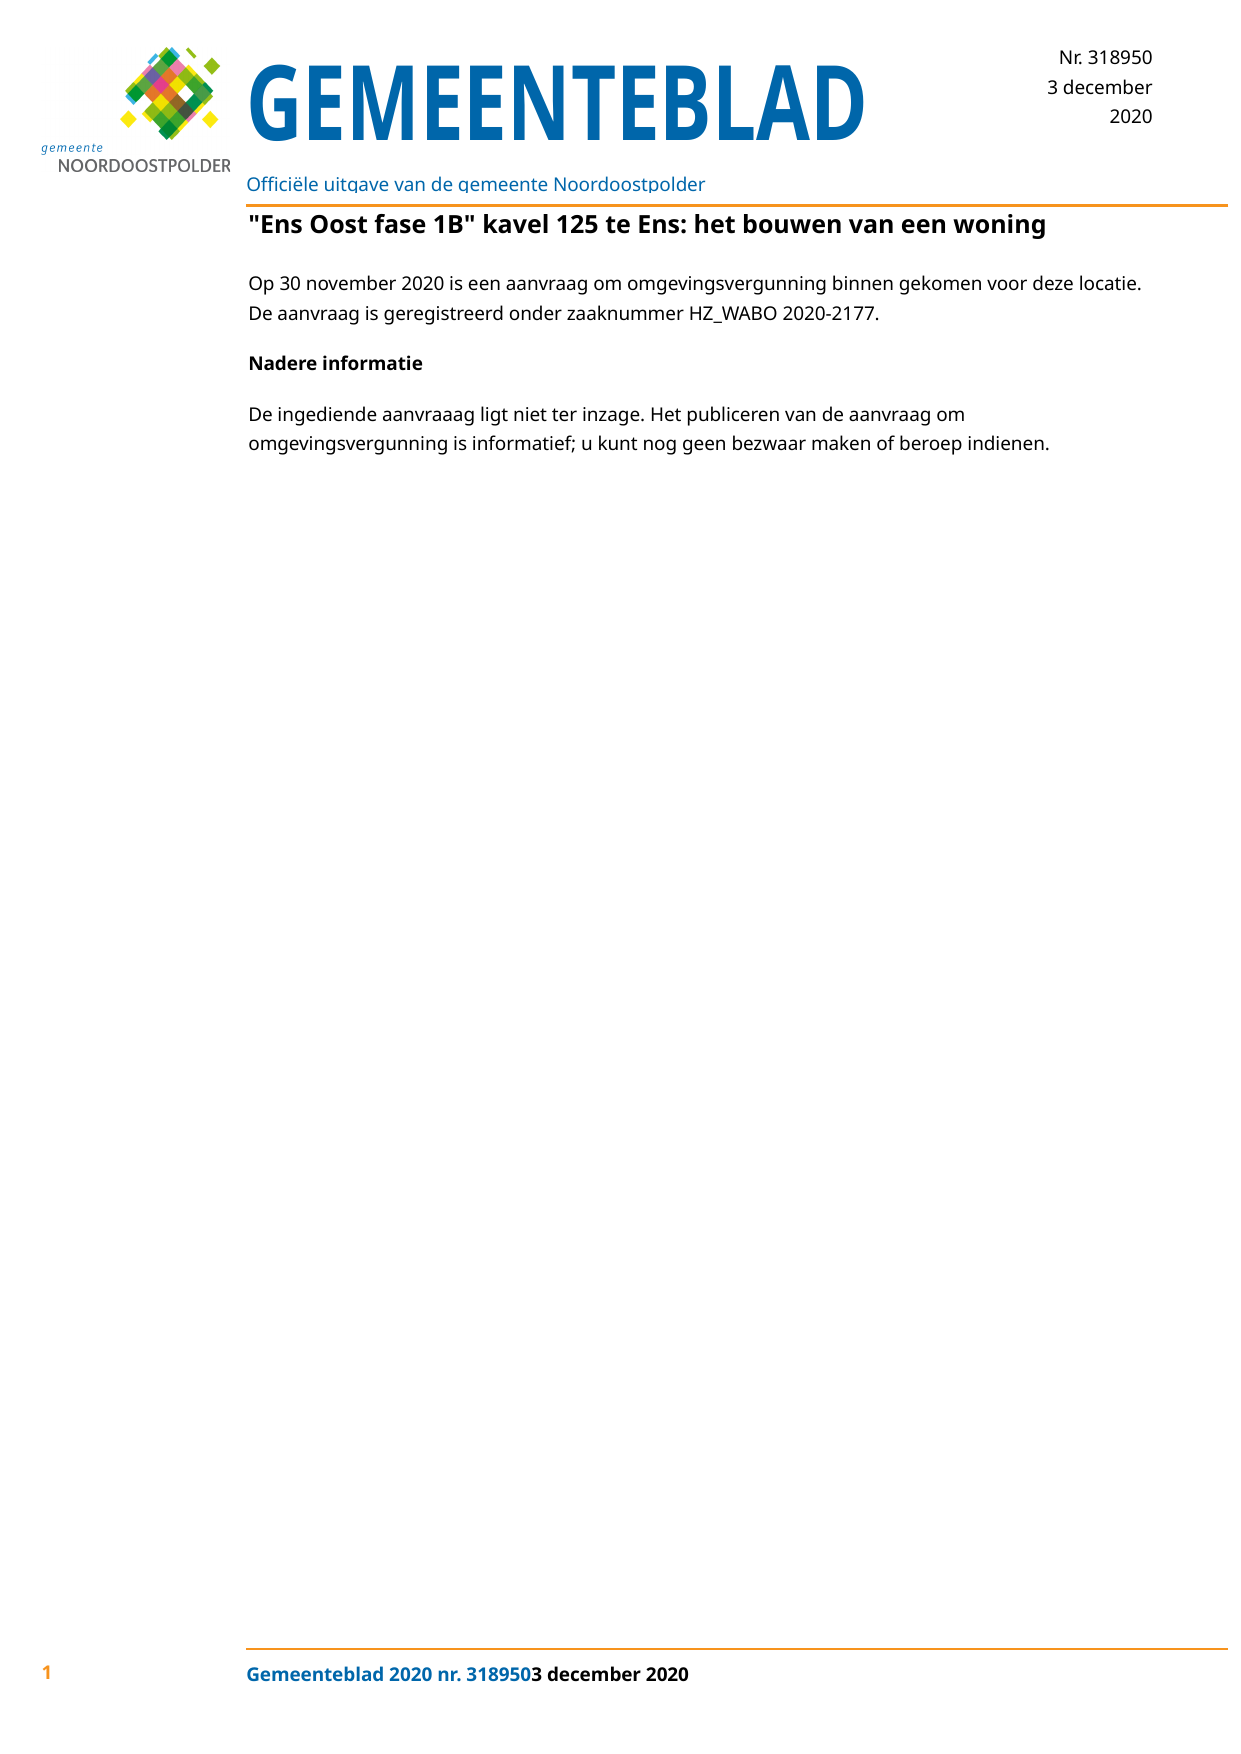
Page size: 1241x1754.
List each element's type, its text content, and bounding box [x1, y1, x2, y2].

text Op 30 november 2020 is een aanvraag om omgevingsvergunning binnen gekomen voor deze locatie. De aanvraag is geregistreerd onder zaaknummer HZ_WABO 2020-2177. [248, 270, 1152, 326]
text "Ens Oost fase 1B" kavel 125 te Ens: het bouwen van een woning [248, 207, 1152, 241]
text Nadere informatie [248, 350, 1152, 376]
picture [41, 47, 231, 172]
text De ingediende aanvraaag ligt niet ter inzage. Het publiceren van de aanvraag om omgevingsvergunning is informatief; u kunt nog geen bezwaar maken of beroep indienen. [248, 401, 1152, 456]
